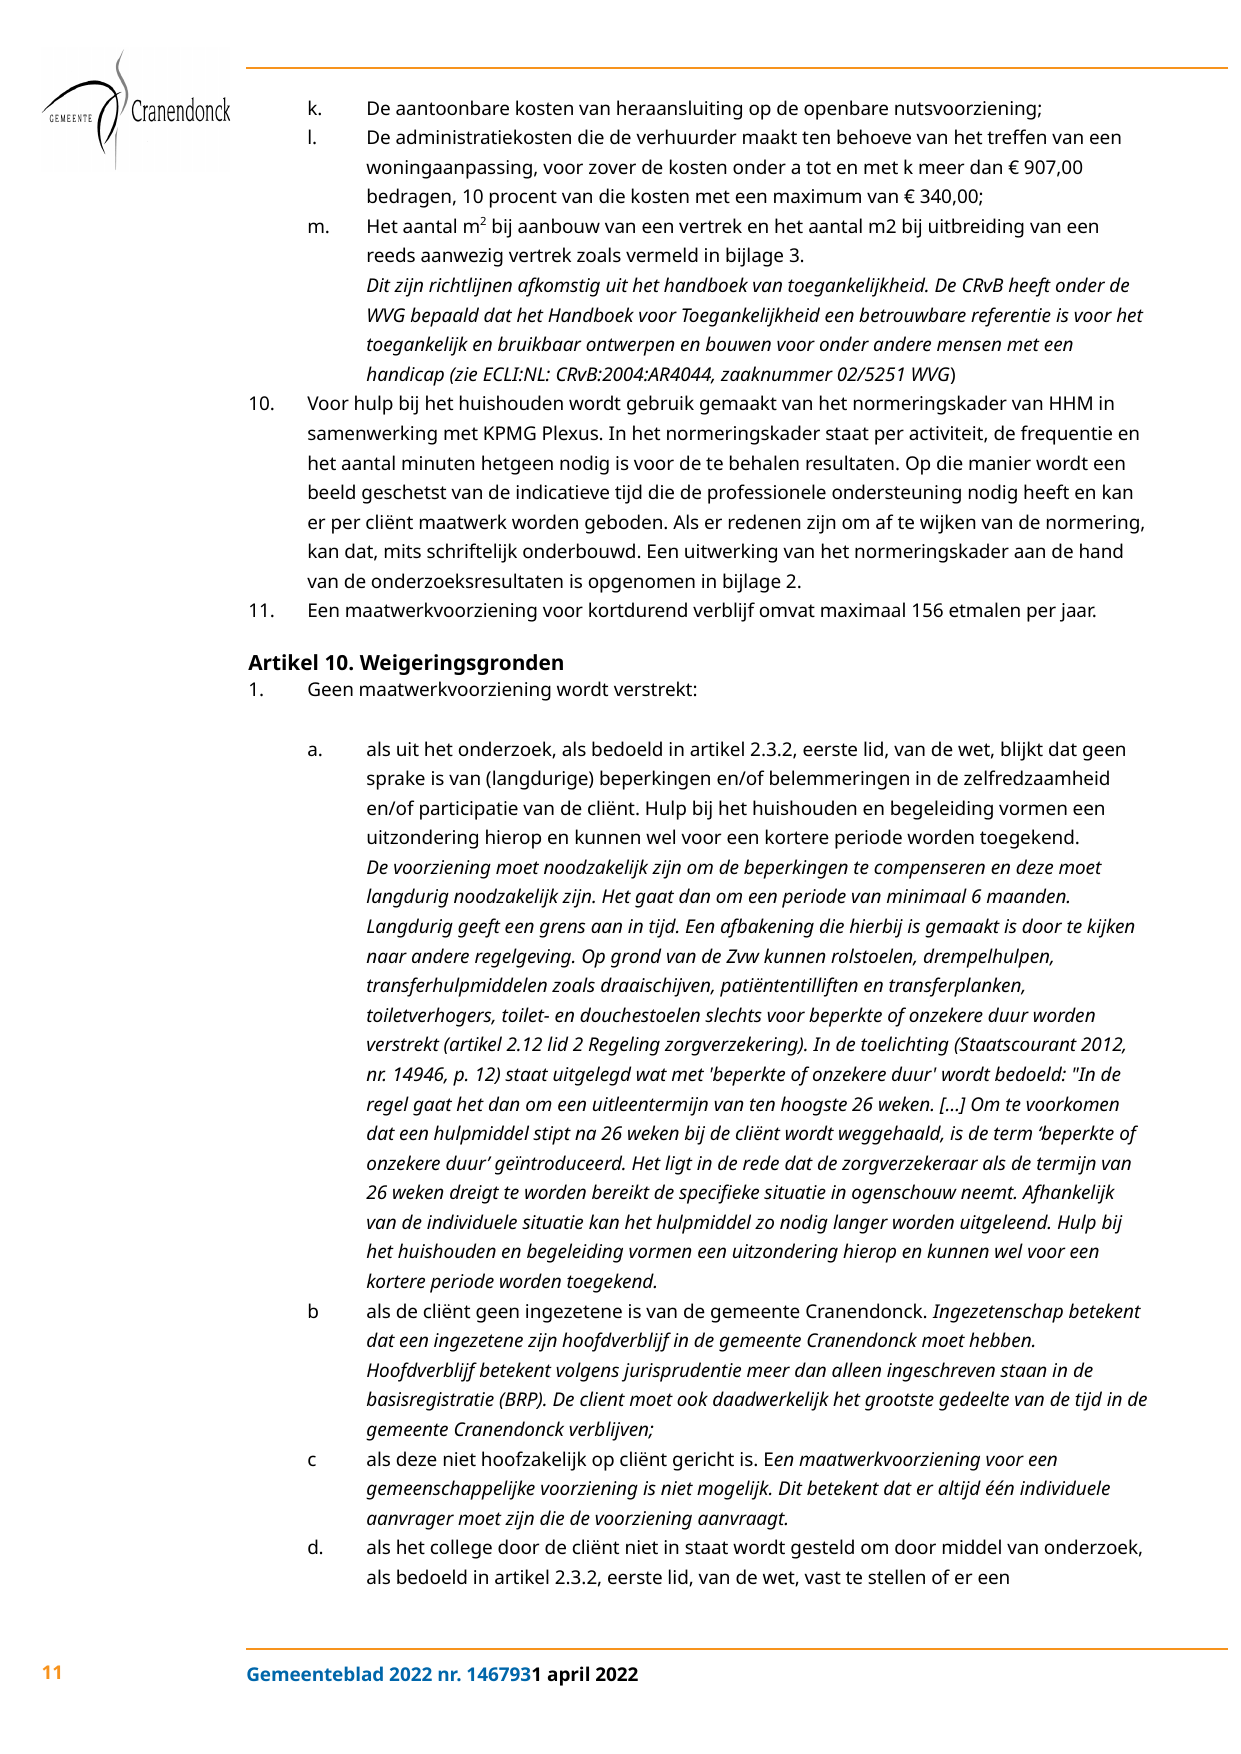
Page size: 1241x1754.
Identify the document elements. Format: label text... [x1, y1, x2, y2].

list De voorziening moet noodzakelijk zijn om de beperkingen te compenseren en deze moet langdurig noodzakelijk zijn. Het gaat dan om een periode van minimaal 6 maanden. Langdurig geeft een grens aan in tijd. Een afbakening die hierbij is gemaakt is door te kijken naar andere regelgeving. Op grond van de Zvw kunnen rolstoelen, drempelhulpen, transferhulpmiddelen zoals draaischijven, patiëntentilliften en transferplanken, toiletverhogers, toilet- en douchestoelen slechts voor beperkte of onzekere duur worden verstrekt (artikel 2.12 lid 2 Regeling zorgverzekering). In de toelichting (Staatscourant 2012, nr. 14946, p. 12) staat uitgelegd wat met 'beperkte of onzekere duur' wordt bedoeld: "In de regel gaat het dan om een uitleentermijn van ten hoogste 26 weken. […] Om te voorkomen dat een hulpmiddel stipt na 26 weken bij de cliënt wordt weggehaald, is de term ‘beperkte of onzekere duur’ geïntroduceerd. Het ligt in de rede dat de zorgverzekeraar als de termijn van 26 weken dreigt te worden bereikt de specifieke situatie in ogenschouw neemt. Afhankelijk van de individuele situatie kan het hulpmiddel zo nodig langer worden uitgeleend. Hulp bij het huishouden en begeleiding vormen een uitzondering hierop en kunnen wel voor een kortere periode worden toegekend. [307, 854, 1152, 1294]
list als de cliënt geen ingezetene is van de gemeente Cranendonck. Ingezetenschap betekent dat een ingezetene zijn hoofdverblijf in de gemeente Cranendonck moet hebben. Hoofdverblijf betekent volgens jurisprudentie meer dan alleen ingeschreven staan in de basisregistratie (BRP). De client moet ook daadwerkelijk het grootste gedeelte van de tijd in de gemeente Cranendonck verblijven; [307, 1298, 1152, 1442]
list als deze niet hoofzakelijk op cliënt gericht is. Een maatwerkvoorziening voor een gemeenschappelijke voorziening is niet mogelijk. Dit betekent dat er altijd één individuele aanvrager moet zijn die de voorziening aanvraagt. [307, 1446, 1152, 1531]
list als het college door de cliënt niet in staat wordt gesteld om door middel van onderzoek, als bedoeld in artikel 2.3.2, eerste lid, van de wet, vast te stellen of er een [307, 1534, 1152, 1590]
picture [41, 47, 231, 172]
list Geen maatwerkvoorziening wordt verstrekt: [248, 677, 1152, 702]
list Dit zijn richtlijnen afkomstig uit het handboek van toegankelijkheid. De CRvB heeft onder de WVG bepaald dat het Handboek voor Toegankelijkheid een betrouwbare referentie is voor het toegankelijk en bruikbaar ontwerpen en bouwen voor onder andere mensen met een handicap (zie ECLI:NL: CRvB:2004:AR4044, zaaknummer 02/5251 WVG) [307, 272, 1152, 387]
list De aantoonbare kosten van heraansluiting op de openbare nutsvoorziening; [307, 95, 1152, 121]
list Een maatwerkvoorziening voor kortdurend verblijf omvat maximaal 156 etmalen per jaar. [248, 598, 1152, 623]
list Voor hulp bij het huishouden wordt gebruik gemaakt van het normeringskader van HHM in samenwerking met KPMG Plexus. In het normeringskader staat per activiteit, de frequentie en het aantal minuten hetgeen nodig is voor de te behalen resultaten. Op die manier wordt een beeld geschetst van de indicatieve tijd die de professionele ondersteuning nodig heeft en kan er per cliënt maatwerk worden geboden. Als er redenen zijn om af te wijken van de normering, kan dat, mits schriftelijk onderbouwd. Een uitwerking van het normeringskader aan de hand van de onderzoeksresultaten is opgenomen in bijlage 2. [248, 391, 1152, 594]
list De administratiekosten die de verhuurder maakt ten behoeve van het treffen van een woningaanpassing, voor zover de kosten onder a tot en met k meer dan € 907,00 bedragen, 10 procent van die kosten met een maximum van € 340,00; [307, 124, 1152, 209]
list als uit het onderzoek, als bedoeld in artikel 2.3.2, eerste lid, van de wet, blijkt dat geen sprake is van (langdurige) beperkingen en/of belemmeringen in de zelfredzaamheid en/of participatie van de cliënt. Hulp bij het huishouden en begeleiding vormen een uitzondering hierop en kunnen wel voor een kortere periode worden toegekend. [307, 736, 1152, 850]
list Het aantal m2 bij aanbouw van een vertrek en het aantal m2 bij uitbreiding van een reeds aanwezig vertrek zoals vermeld in bijlage 3. [307, 213, 1152, 268]
text Artikel 10. Weigeringsgronden [248, 648, 1152, 677]
